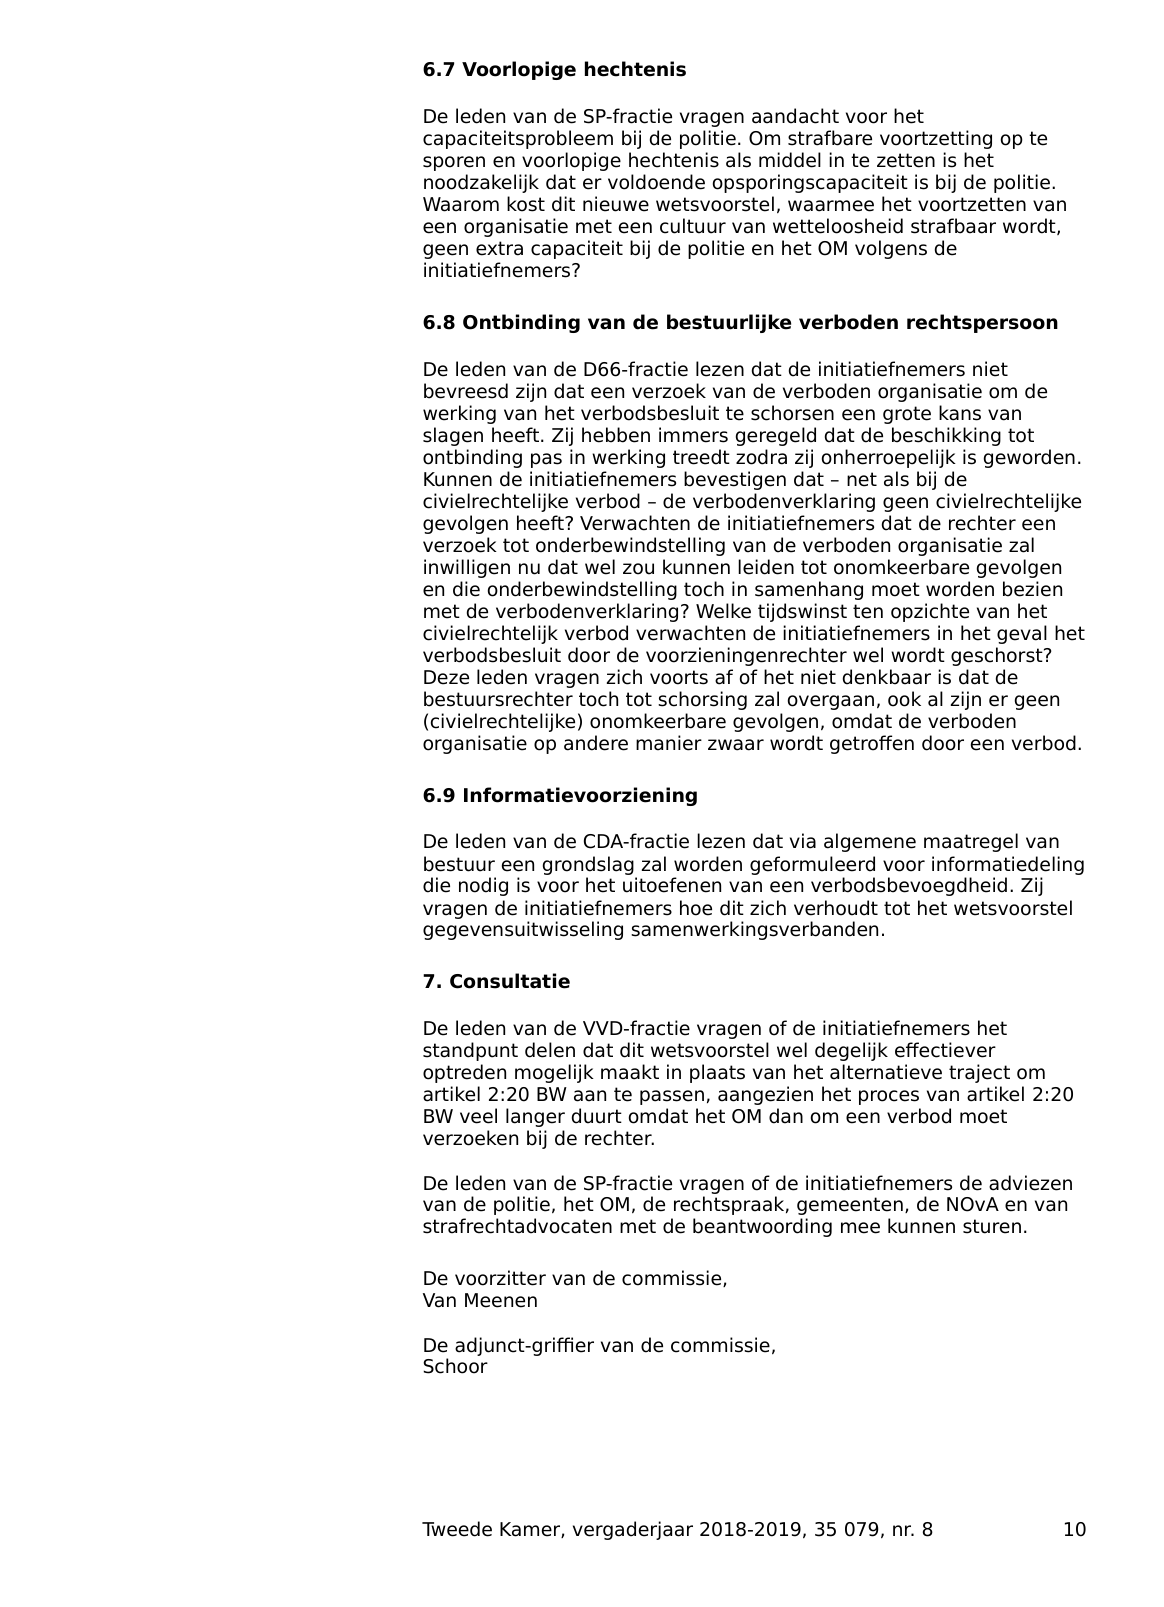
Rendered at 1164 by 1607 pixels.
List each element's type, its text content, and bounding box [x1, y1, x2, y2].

text De leden van de SP-fractie vragen of de initiatiefnemers de adviezen van de politie, het OM, de rechtspraak, gemeenten, de NOvA en van strafrechtadvocaten met de beantwoording mee kunnen sturen. [422, 1172, 1087, 1238]
text De adjunct-griffier van de commissie, Schoor [422, 1334, 1087, 1378]
text De leden van de SP-fractie vragen aandacht voor het capaciteitsprobleem bij de politie. Om strafbare voortzetting op te sporen en voorlopige hechtenis als middel in te zetten is het noodzakelijk dat er voldoende opsporingscapaciteit is bij de politie. Waarom kost dit nieuwe wetsvoorstel, waarmee het voortzetten van een organisatie met een cultuur van wetteloosheid strafbaar wordt, geen extra capaciteit bij de politie en het OM volgens de initiatiefnemers? [422, 106, 1087, 282]
text De leden van de CDA-fractie lezen dat via algemene maatregel van bestuur een grondslag zal worden geformuleerd voor informatiedeling die nodig is voor het uitoefenen van een verbodsbevoegdheid. Zij vragen de initiatiefnemers hoe dit zich verhoudt tot het wetsvoorstel gegevensuitwisseling samenwerkingsverbanden. [422, 831, 1087, 941]
subtitle 6.9 Informatievoorziening [422, 784, 1087, 806]
text De voorzitter van de commissie, Van Meenen [422, 1268, 1087, 1312]
text De leden van de D66-fractie lezen dat de initiatiefnemers niet bevreesd zijn dat een verzoek van de verboden organisatie om de werking van het verbodsbesluit te schorsen een grote kans van slagen heeft. Zij hebben immers geregeld dat de beschikking tot ontbinding pas in werking treedt zodra zij onherroepelijk is geworden. Kunnen de initiatiefnemers bevestigen dat – net als bij de civielrechtelijke verbod – de verbodenverklaring geen civielrechtelijke gevolgen heeft? Verwachten de initiatiefnemers dat de rechter een verzoek tot onderbewindstelling van de verboden organisatie zal inwilligen nu dat wel zou kunnen leiden tot onomkeerbare gevolgen en die onderbewindstelling toch in samenhang moet worden bezien met de verbodenverklaring? Welke tijdswinst ten opzichte van het civielrechtelijk verbod verwachten de initiatiefnemers in het geval het verbodsbesluit door de voorzieningenrechter wel wordt geschorst? Deze leden vragen zich voorts af of het niet denkbaar is dat de bestuursrechter toch tot schorsing zal overgaan, ook al zijn er geen (civielrechtelijke) onomkeerbare gevolgen, omdat de verboden organisatie op andere manier zwaar wordt getroffen door een verbod. [422, 359, 1087, 754]
subtitle 6.8 Ontbinding van de bestuurlijke verboden rechtspersoon [422, 312, 1087, 334]
subtitle 6.7 Voorlopige hechtenis [422, 59, 1087, 81]
text De leden van de VVD-fractie vragen of de initiatiefnemers het standpunt delen dat dit wetsvoorstel wel degelijk effectiever optreden mogelijk maakt in plaats van het alternatieve traject om artikel 2:20 BW aan te passen, aangezien het proces van artikel 2:20 BW veel langer duurt omdat het OM dan om een verbod moet verzoeken bij de rechter. [422, 1018, 1087, 1150]
subtitle 7. Consultatie [422, 971, 1087, 993]
